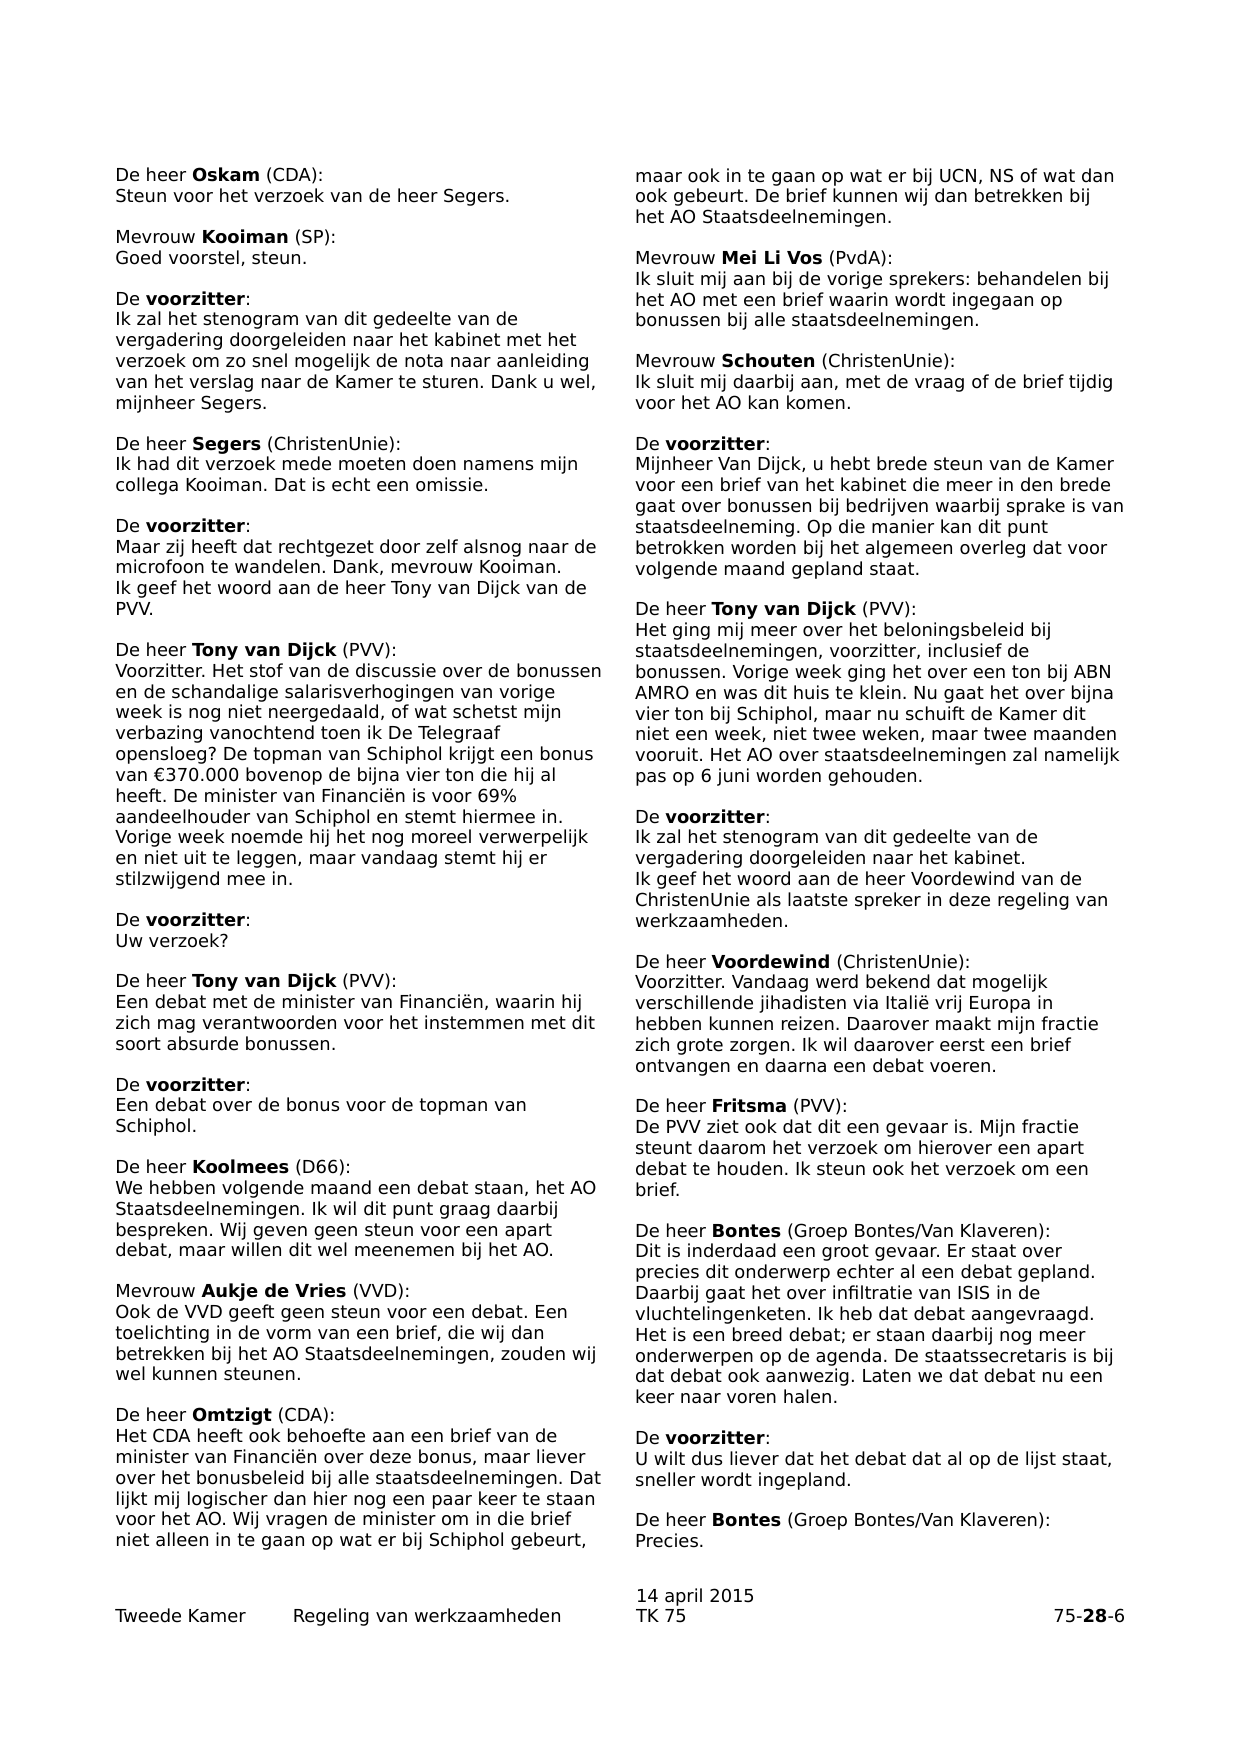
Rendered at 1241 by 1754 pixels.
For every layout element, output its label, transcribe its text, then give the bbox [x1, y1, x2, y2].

text Ik geef het woord aan de heer Voordewind van de ChristenUnie als laatste spreker in deze regeling van werkzaamheden. [635, 869, 1125, 931]
text Ik sluit mij daarbij aan, met de vraag of de brief tijdig voor het AO kan komen. [635, 372, 1125, 413]
text maar ook in te gaan op wat er bij UCN, NS of wat dan ook gebeurt. De brief kunnen wij dan betrekken bij het AO Staatsdeelnemingen. [635, 165, 1125, 228]
text De heer Bontes (Groep Bontes/Van Klaveren): [635, 1510, 1125, 1531]
text De heer Bontes (Groep Bontes/Van Klaveren): [635, 1220, 1125, 1241]
text De voorzitter: [635, 807, 1125, 827]
text De heer Tony van Dijck (PVV): [115, 640, 605, 661]
text Een debat over de bonus voor de topman van Schiphol. [115, 1095, 605, 1137]
text De voorzitter: [115, 1074, 605, 1095]
text Een debat met de minister van Financiën, waarin hij zich mag verantwoorden voor het instemmen met dit soort absurde bonussen. [115, 992, 605, 1054]
text Steun voor het verzoek van de heer Segers. [115, 186, 605, 207]
text Mevrouw Aukje de Vries (VVD): [115, 1281, 605, 1302]
text De heer Voordewind (ChristenUnie): [635, 951, 1125, 972]
text Mevrouw Kooiman (SP): [115, 227, 605, 248]
text Uw verzoek? [115, 930, 605, 951]
text De heer Koolmees (D66): [115, 1157, 605, 1178]
text U wilt dus liever dat het debat dat al op de lijst staat, sneller wordt ingepland. [635, 1448, 1125, 1490]
text Dit is inderdaad een groot gevaar. Er staat over precies dit onderwerp echter al een debat gepland. Daarbij gaat het over infiltratie van ISIS in de vluchtelingenketen. Ik heb dat debat aangevraagd. Het is een breed debat; er staan daarbij nog meer onderwerpen op de agenda. De staatssecretaris is bij dat debat ook aanwezig. Laten we dat debat nu een keer naar voren halen. [635, 1241, 1125, 1408]
text Mevrouw Mei Li Vos (PvdA): [635, 248, 1125, 268]
text Ik had dit verzoek mede moeten doen namens mijn collega Kooiman. Dat is echt een omissie. [115, 454, 605, 496]
text De heer Segers (ChristenUnie): [115, 433, 605, 454]
text De voorzitter: [635, 433, 1125, 454]
text Goed voorstel, steun. [115, 248, 605, 268]
text Mijnheer Van Dijck, u hebt brede steun van de Kamer voor een brief van het kabinet die meer in den brede gaat over bonussen bij bedrijven waarbij sprake is van staatsdeelneming. Op die manier kan dit punt betrokken worden bij het algemeen overleg dat voor volgende maand gepland staat. [635, 454, 1125, 579]
text De voorzitter: [115, 288, 605, 309]
text Ik zal het stenogram van dit gedeelte van de vergadering doorgeleiden naar het kabinet met het verzoek om zo snel mogelijk de nota naar aanleiding van het verslag naar de Kamer te sturen. Dank u wel, mijnheer Segers. [115, 309, 605, 413]
text De heer Oskam (CDA): [115, 165, 605, 186]
text De PVV ziet ook dat dit een gevaar is. Mijn fractie steunt daarom het verzoek om hierover een apart debat te houden. Ik steun ook het verzoek om een brief. [635, 1117, 1125, 1200]
text De voorzitter: [115, 516, 605, 536]
text Het CDA heeft ook behoefte aan een brief van de minister van Financiën over deze bonus, maar liever over het bonusbeleid bij alle staatsdeelnemingen. Dat lijkt mij logischer dan hier nog een paar keer te staan voor het AO. Wij vragen de minister om in die brief niet alleen in te gaan op wat er bij Schiphol gebeurt, [115, 1426, 605, 1551]
text De voorzitter: [635, 1428, 1125, 1448]
text De heer Omtzigt (CDA): [115, 1405, 605, 1426]
text Mevrouw Schouten (ChristenUnie): [635, 351, 1125, 372]
text Voorzitter. Vandaag werd bekend dat mogelijk verschillende jihadisten via Italië vrij Europa in hebben kunnen reizen. Daarover maakt mijn fractie zich grote zorgen. Ik wil daarover eerst een brief ontvangen en daarna een debat voeren. [635, 972, 1125, 1076]
text De voorzitter: [115, 910, 605, 930]
text Ik geef het woord aan de heer Tony van Dijck van de PVV. [115, 578, 605, 620]
text Ik zal het stenogram van dit gedeelte van de vergadering doorgeleiden naar het kabinet. [635, 827, 1125, 869]
text Het ging mij meer over het beloningsbeleid bij staatsdeelnemingen, voorzitter, inclusief de bonussen. Vorige week ging het over een ton bij ABN AMRO en was dit huis te klein. Nu gaat het over bijna vier ton bij Schiphol, maar nu schuift de Kamer dit niet een week, niet twee weken, maar twee maanden vooruit. Het AO over staatsdeelnemingen zal namelijk pas op 6 juni worden gehouden. [635, 620, 1125, 787]
text Ook de VVD geeft geen steun voor een debat. Een toelichting in de vorm van een brief, die wij dan betrekken bij het AO Staatsdeelnemingen, zouden wij wel kunnen steunen. [115, 1302, 605, 1385]
text De heer Tony van Dijck (PVV): [115, 971, 605, 992]
text De heer Fritsma (PVV): [635, 1096, 1125, 1117]
text Precies. [635, 1531, 1125, 1552]
text Voorzitter. Het stof van de discussie over de bonussen en de schandalige salarisverhogingen van vorige week is nog niet neergedaald, of wat schetst mijn verbazing vanochtend toen ik De Telegraaf opensloeg? De topman van Schiphol krijgt een bonus van €370.000 bovenop de bijna vier ton die hij al heeft. De minister van Financiën is voor 69% aandeelhouder van Schiphol en stemt hiermee in. Vorige week noemde hij het nog moreel verwerpelijk en niet uit te leggen, maar vandaag stemt hij er stilzwijgend mee in. [115, 661, 605, 890]
text Maar zij heeft dat rechtgezet door zelf alsnog naar de microfoon te wandelen. Dank, mevrouw Kooiman. [115, 536, 605, 578]
text De heer Tony van Dijck (PVV): [635, 599, 1125, 620]
text Ik sluit mij aan bij de vorige sprekers: behandelen bij het AO met een brief waarin wordt ingegaan op bonussen bij alle staatsdeelnemingen. [635, 268, 1125, 331]
text We hebben volgende maand een debat staan, het AO Staatsdeelnemingen. Ik wil dit punt graag daarbij bespreken. Wij geven geen steun voor een apart debat, maar willen dit wel meenemen bij het AO. [115, 1178, 605, 1261]
